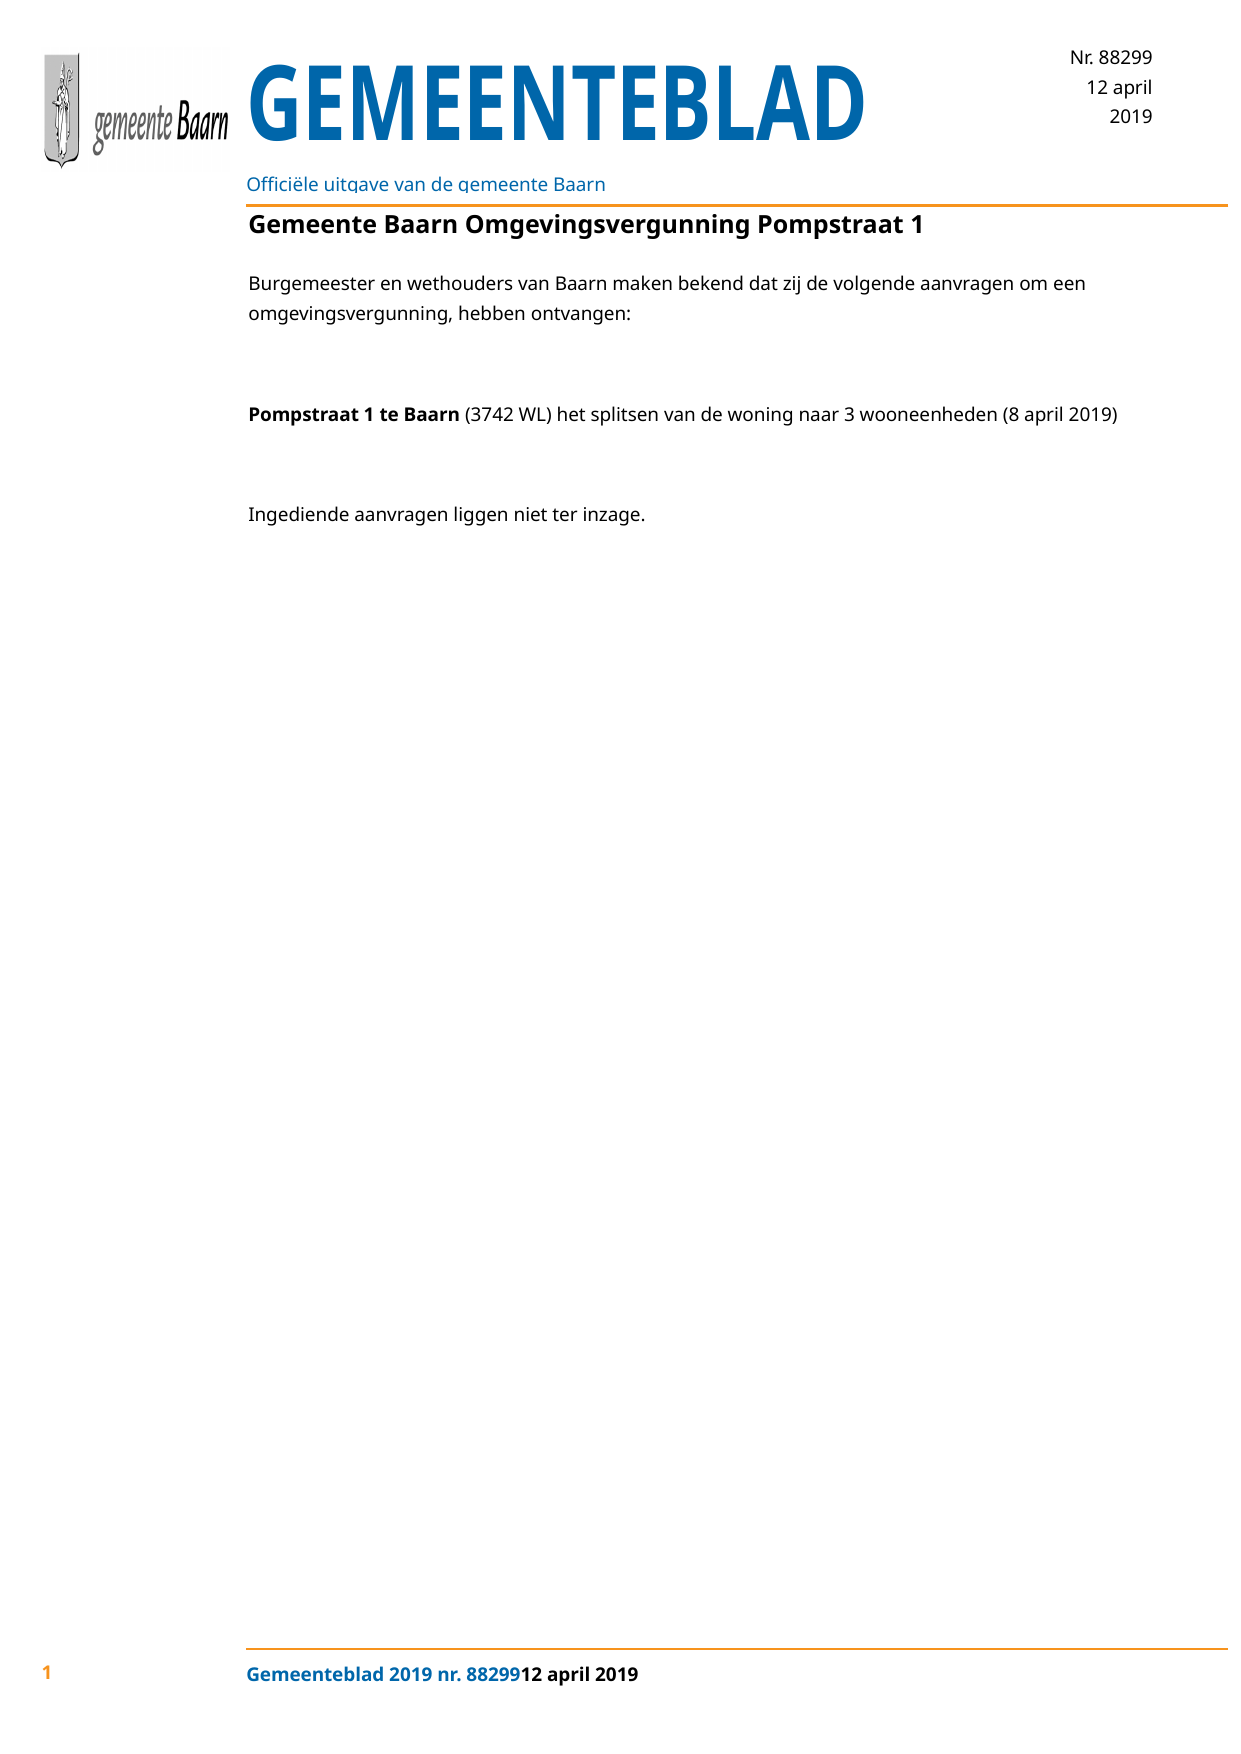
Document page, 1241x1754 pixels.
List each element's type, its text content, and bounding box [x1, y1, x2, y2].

text Burgemeester en wethouders van Baarn maken bekend dat zij de volgende aanvragen om een omgevingsvergunning, hebben ontvangen: [248, 270, 1152, 326]
text Pompstraat 1 te Baarn (3742 WL) het splitsen van de woning naar 3 wooneenheden (8 april 2019) [248, 401, 1152, 426]
picture [41, 47, 231, 172]
text Gemeente Baarn Omgevingsvergunning Pompstraat 1 [248, 207, 1152, 241]
text Ingediende aanvragen liggen niet ter inzage. [248, 502, 1152, 527]
